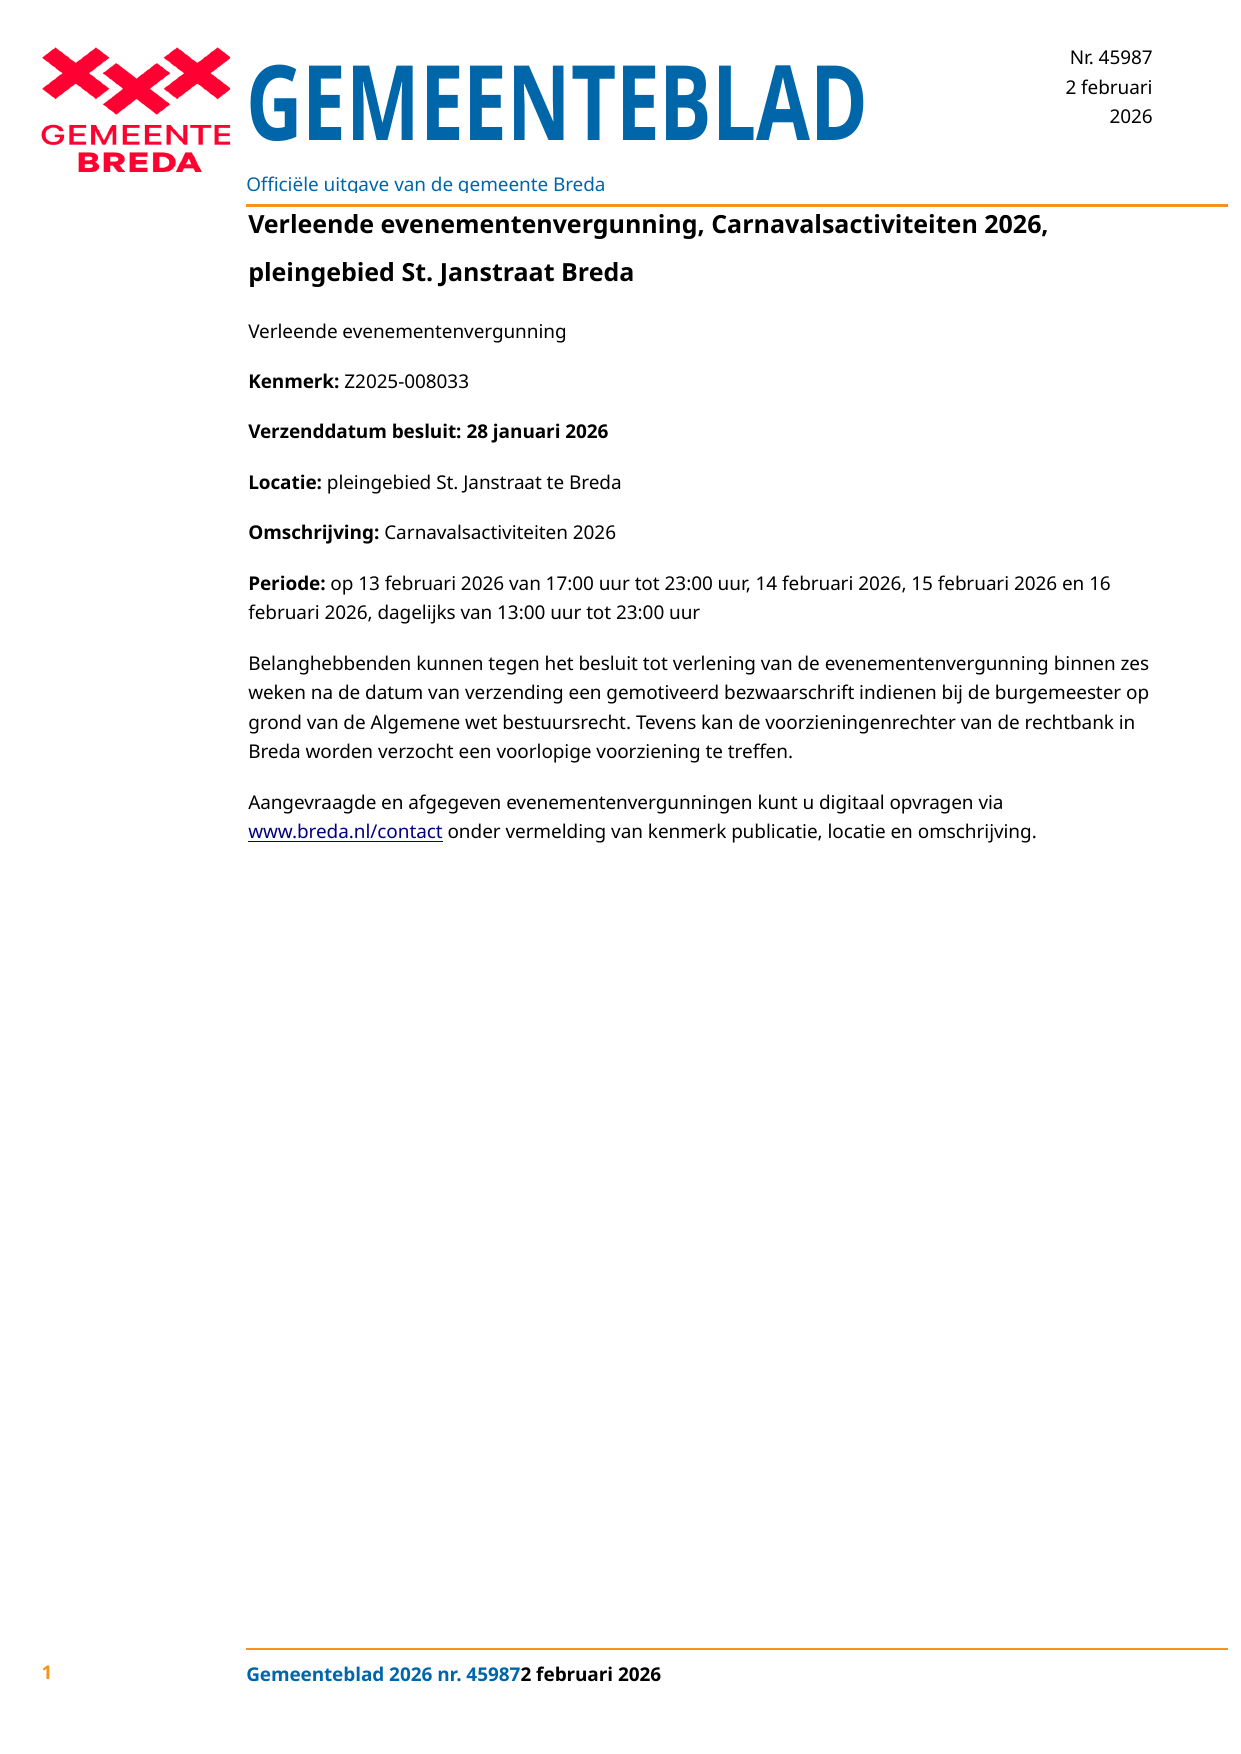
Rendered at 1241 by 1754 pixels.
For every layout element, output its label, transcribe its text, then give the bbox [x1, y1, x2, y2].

text Locatie: pleingebied St. Janstraat te Breda [248, 469, 1152, 495]
text Belanghebbenden kunnen tegen het besluit tot verlening van de evenementenvergunning binnen zes weken na de datum van verzending een gemotiveerd bezwaarschrift indienen bij de burgemeester op grond van de Algemene wet bestuursrecht. Tevens kan de voorzieningenrechter van de rechtbank in Breda worden verzocht een voorlopige voorziening te treffen. [248, 650, 1152, 764]
text Omschrijving: Carnavalsactiviteiten 2026 [248, 519, 1152, 545]
text Kenmerk: Z2025-008033 [248, 368, 1152, 394]
text Periode: op 13 februari 2026 van 17:00 uur tot 23:00 uur, 14 februari 2026, 15 februari 2026 en 16 februari 2026, dagelijks van 13:00 uur tot 23:00 uur [248, 570, 1152, 625]
text Verleende evenementenvergunning [248, 318, 1152, 344]
text Aangevraagde en afgegeven evenementenvergunningen kunt u digitaal opvragen via www.breda.nl/contact onder vermelding van kenmerk publicatie, locatie en omschrijving. [248, 789, 1152, 844]
text Verleende evenementenvergunning, Carnavalsactiviteiten 2026, pleingebied St. Janstraat Breda [248, 207, 1152, 288]
text Verzenddatum besluit: 28 januari 2026 [248, 419, 1152, 444]
picture [41, 47, 231, 172]
